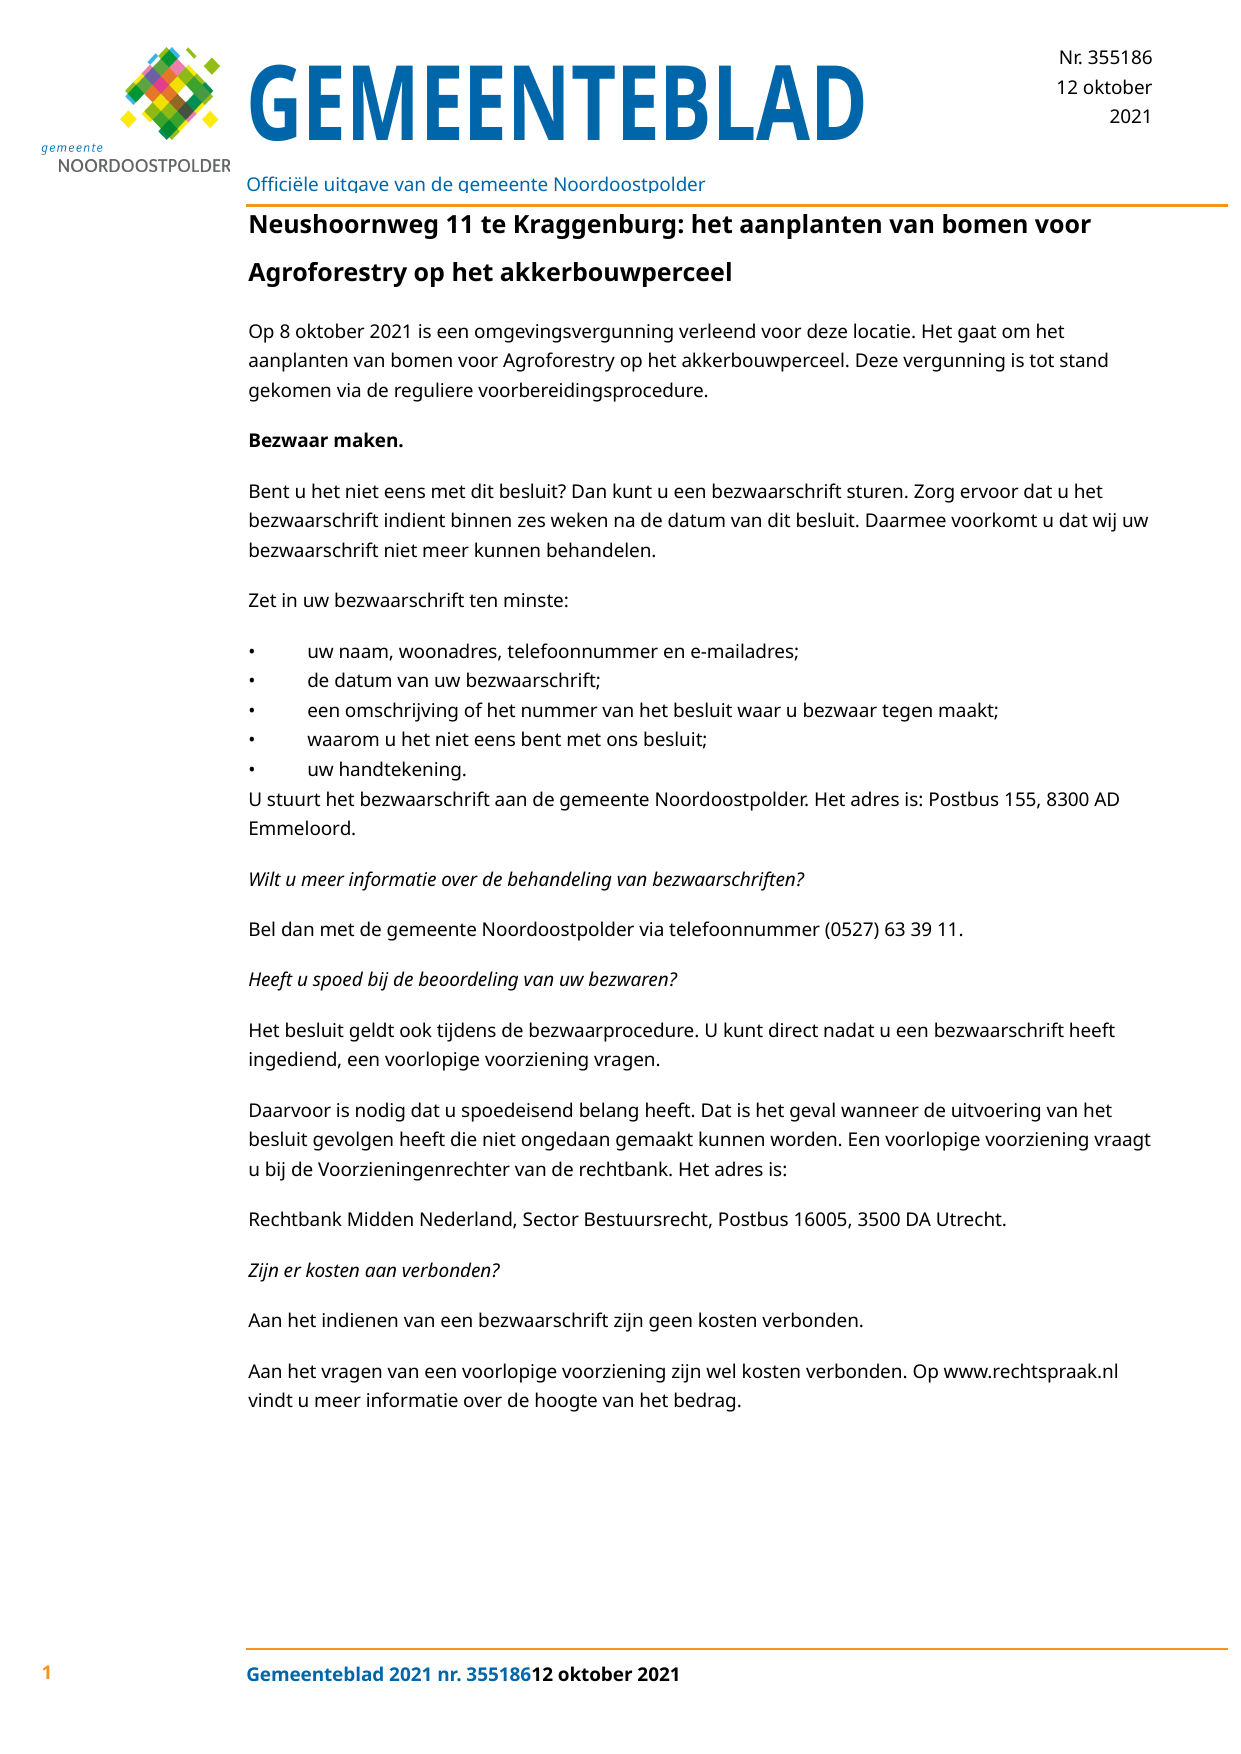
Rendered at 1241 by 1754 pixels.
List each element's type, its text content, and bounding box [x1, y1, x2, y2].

text Op 8 oktober 2021 is een omgevingsvergunning verleend voor deze locatie. Het gaat om het aanplanten van bomen voor Agroforestry op het akkerbouwperceel. Deze vergunning is tot stand gekomen via de reguliere voorbereidingsprocedure. [248, 318, 1152, 403]
list de datum van uw bezwaarschrift; [248, 667, 1152, 693]
picture [41, 47, 231, 172]
text Zijn er kosten aan verbonden? [248, 1257, 1152, 1283]
text Zet in uw bezwaarschrift ten minste: [248, 587, 1152, 613]
text Bel dan met de gemeente Noordoostpolder via telefoonnummer (0527) 63 39 11. [248, 916, 1152, 942]
text Aan het vragen van een voorlopige voorziening zijn wel kosten verbonden. Op www.rechtspraak.nl vindt u meer informatie over de hoogte van het bedrag. [248, 1358, 1152, 1413]
text U stuurt het bezwaarschrift aan de gemeente Noordoostpolder. Het adres is: Postbus 155, 8300 AD Emmeloord. [248, 786, 1152, 841]
text Bezwaar maken. [248, 427, 1152, 453]
text Wilt u meer informatie over de behandeling van bezwaarschriften? [248, 866, 1152, 892]
text Neushoornweg 11 te Kraggenburg: het aanplanten van bomen voor Agroforestry op het akkerbouwperceel [248, 207, 1152, 288]
list uw handtekening. [248, 756, 1152, 782]
list een omschrijving of het nummer van het besluit waar u bezwaar tegen maakt; [248, 697, 1152, 723]
list uw naam, woonadres, telefoonnummer en e-mailadres; [248, 638, 1152, 664]
text Het besluit geldt ook tijdens de bezwaarprocedure. U kunt direct nadat u een bezwaarschrift heeft ingediend, een voorlopige voorziening vragen. [248, 1017, 1152, 1072]
text Rechtbank Midden Nederland, Sector Bestuursrecht, Postbus 16005, 3500 DA Utrecht. [248, 1207, 1152, 1232]
text Aan het indienen van een bezwaarschrift zijn geen kosten verbonden. [248, 1307, 1152, 1333]
list waarom u het niet eens bent met ons besluit; [248, 727, 1152, 752]
text Daarvoor is nodig dat u spoedeisend belang heeft. Dat is het geval wanneer de uitvoering van het besluit gevolgen heeft die niet ongedaan gemaakt kunnen worden. Een voorlopige voorziening vraagt u bij de Voorzieningenrechter van de rechtbank. Het adres is: [248, 1097, 1152, 1182]
text Bent u het niet eens met dit besluit? Dan kunt u een bezwaarschrift sturen. Zorg ervoor dat u het bezwaarschrift indient binnen zes weken na de datum van dit besluit. Daarmee voorkomt u dat wij uw bezwaarschrift niet meer kunnen behandelen. [248, 478, 1152, 563]
text Heeft u spoed bij de beoordeling van uw bezwaren? [248, 967, 1152, 992]
